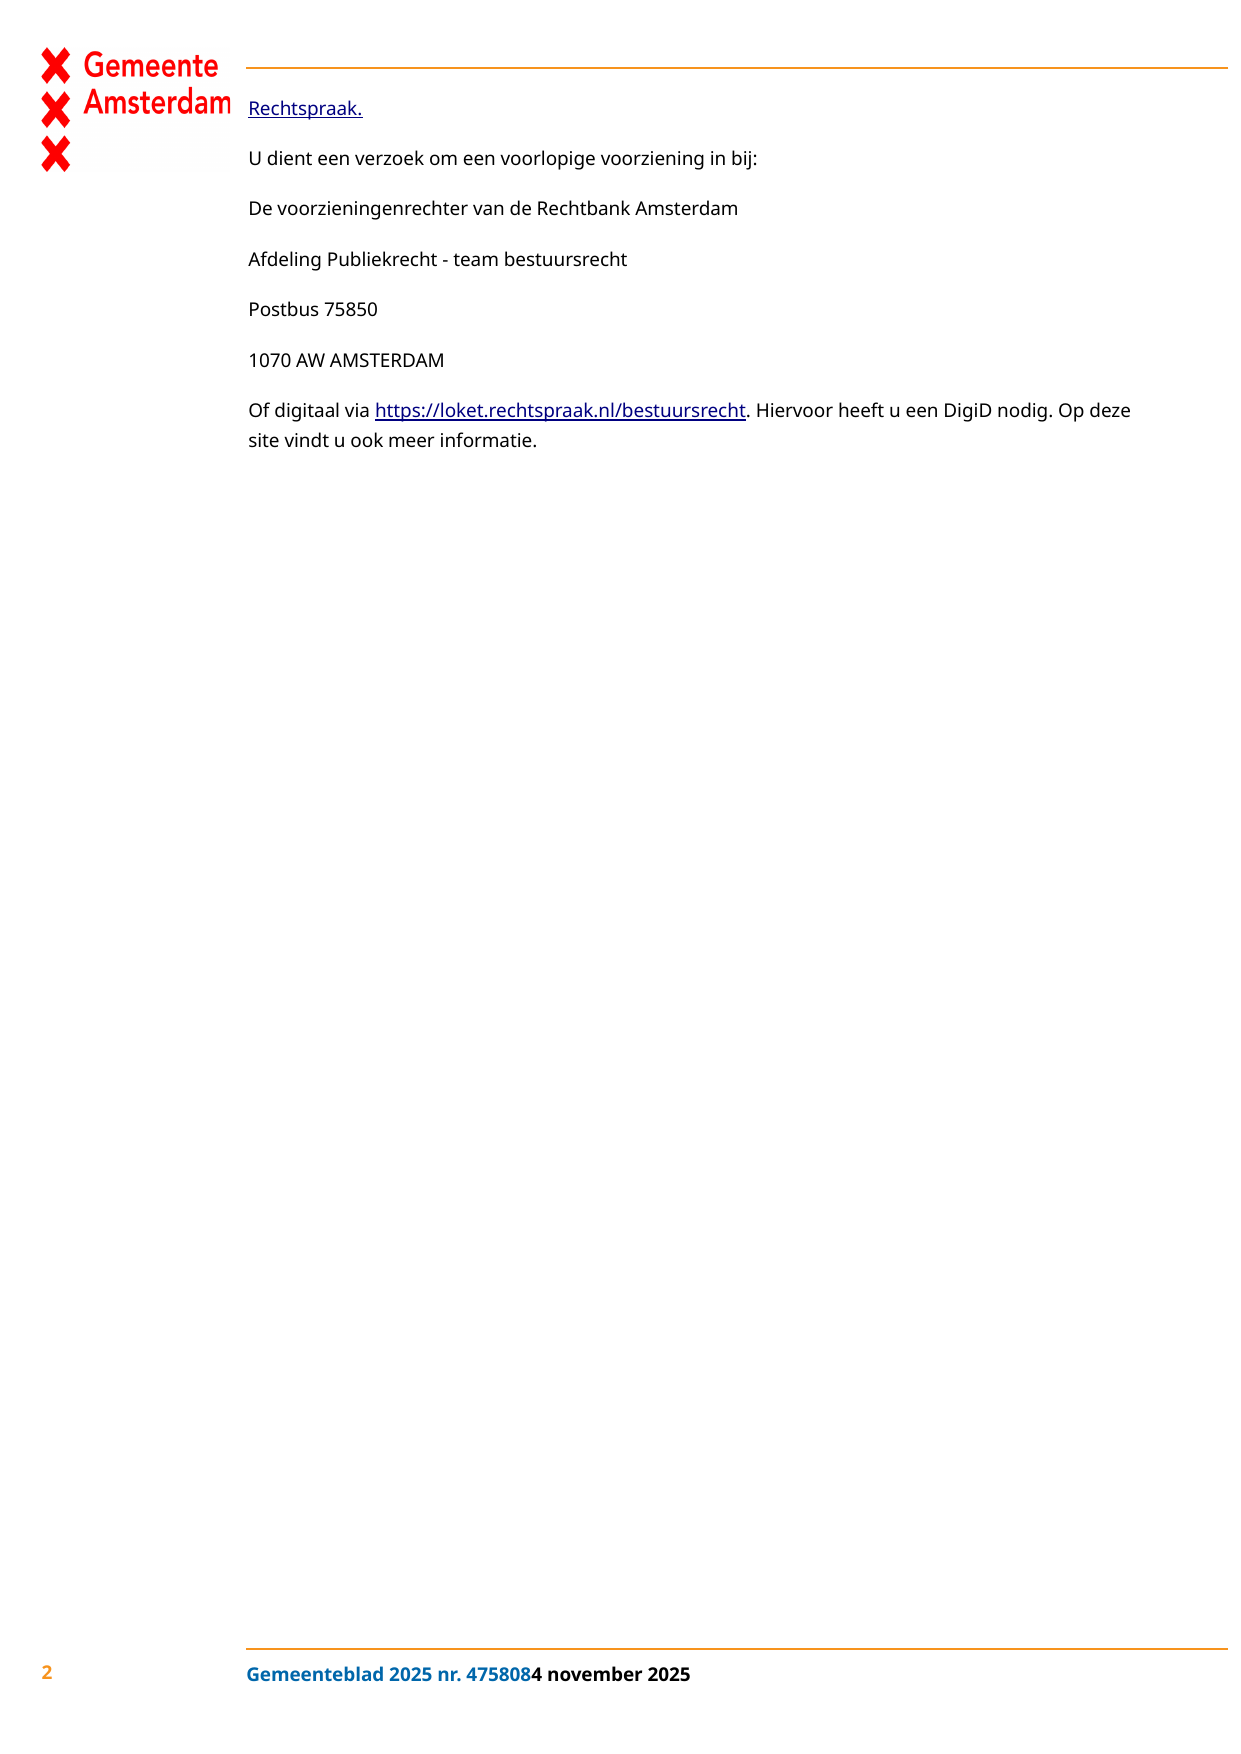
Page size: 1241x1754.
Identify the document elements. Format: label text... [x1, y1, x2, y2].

text Afdeling Publiekrecht - team bestuursrecht [248, 246, 1152, 272]
text U dient een verzoek om een voorlopige voorziening in bij: [248, 145, 1152, 171]
text Rechtspraak. [248, 95, 1152, 121]
text De voorzieningenrechter van de Rechtbank Amsterdam [248, 196, 1152, 221]
text 1070 AW AMSTERDAM [248, 347, 1152, 373]
text Of digitaal via https://loket.rechtspraak.nl/bestuursrecht. Hiervoor heeft u een DigiD nodig. Op deze site vindt u ook meer informatie. [248, 397, 1152, 453]
text Postbus 75850 [248, 296, 1152, 322]
picture [41, 47, 231, 172]
